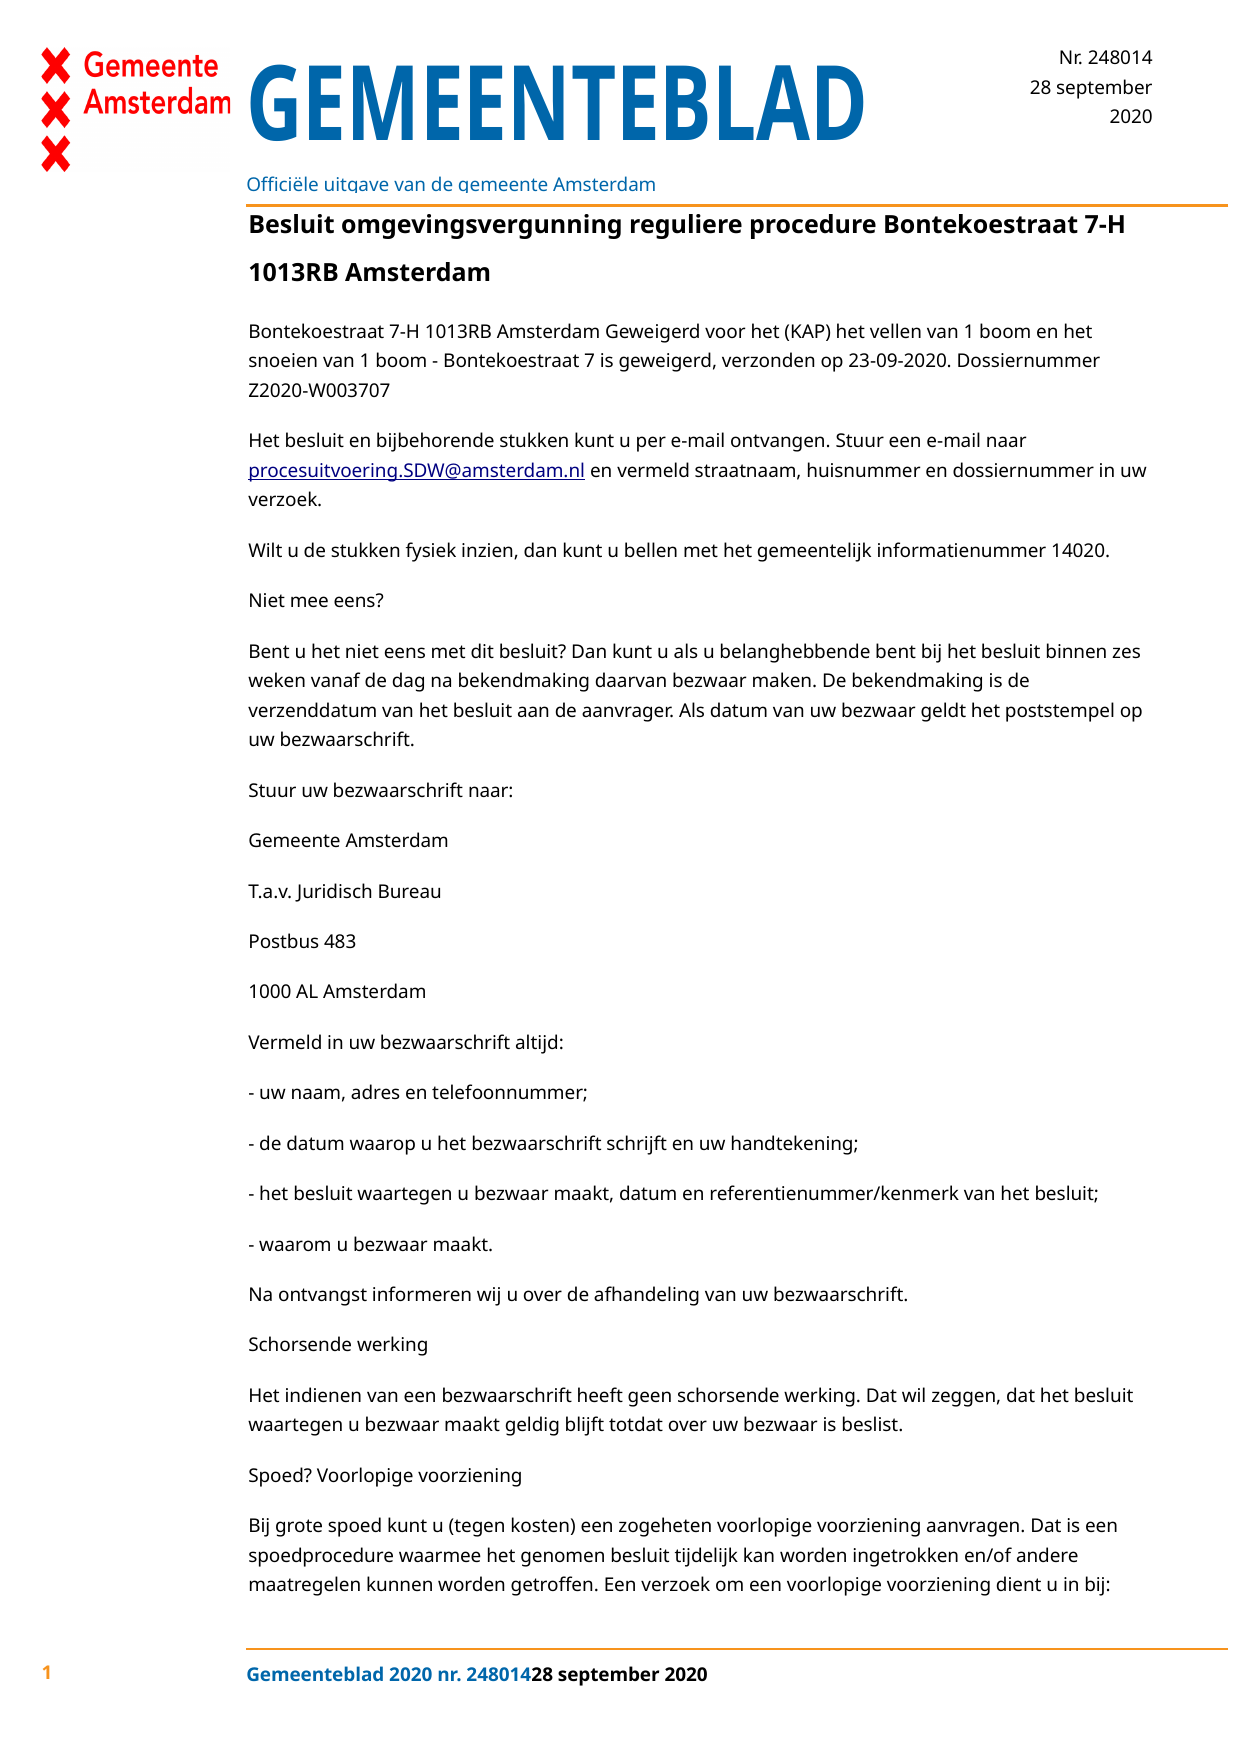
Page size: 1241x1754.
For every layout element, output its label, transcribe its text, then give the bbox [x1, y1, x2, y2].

text Vermeld in uw bezwaarschrift altijd: [248, 1029, 1152, 1055]
text - het besluit waartegen u bezwaar maakt, datum en referentienummer/kenmerk van het besluit; [248, 1180, 1152, 1206]
picture [41, 47, 231, 172]
text Gemeente Amsterdam [248, 827, 1152, 853]
text Spoed? Voorlopige voorziening [248, 1462, 1152, 1488]
text Bij grote spoed kunt u (tegen kosten) een zogeheten voorlopige voorziening aanvragen. Dat is een spoedprocedure waarmee het genomen besluit tijdelijk kan worden ingetrokken en/of andere maatregelen kunnen worden getroffen. Een verzoek om een voorlopige voorziening dient u in bij: [248, 1512, 1152, 1597]
text Het besluit en bijbehorende stukken kunt u per e-mail ontvangen. Stuur een e-mail naar procesuitvoering.SDW@amsterdam.nl en vermeld straatnaam, huisnummer en dossiernummer in uw verzoek. [248, 427, 1152, 512]
text Besluit omgevingsvergunning reguliere procedure Bontekoestraat 7-H 1013RB Amsterdam [248, 207, 1152, 288]
text Bent u het niet eens met dit besluit? Dan kunt u als u belanghebbende bent bij het besluit binnen zes weken vanaf de dag na bekendmaking daarvan bezwaar maken. De bekendmaking is de verzenddatum van het besluit aan de aanvrager. Als datum van uw bezwaar geldt het poststempel op uw bezwaarschrift. [248, 638, 1152, 752]
text Postbus 483 [248, 928, 1152, 954]
text Het indienen van een bezwaarschrift heeft geen schorsende werking. Dat wil zeggen, dat het besluit waartegen u bezwaar maakt geldig blijft totdat over uw bezwaar is beslist. [248, 1382, 1152, 1437]
text Niet mee eens? [248, 587, 1152, 613]
text Schorsende werking [248, 1332, 1152, 1357]
text - de datum waarop u het bezwaarschrift schrijft en uw handtekening; [248, 1130, 1152, 1156]
text T.a.v. Juridisch Bureau [248, 878, 1152, 904]
text Bontekoestraat 7-H 1013RB Amsterdam Geweigerd voor het (KAP) het vellen van 1 boom en het snoeien van 1 boom - Bontekoestraat 7 is geweigerd, verzonden op 23-09-2020. Dossiernummer Z2020-W003707 [248, 318, 1152, 403]
text Na ontvangst informeren wij u over de afhandeling van uw bezwaarschrift. [248, 1281, 1152, 1307]
text - waarom u bezwaar maakt. [248, 1231, 1152, 1257]
text Wilt u de stukken fysiek inzien, dan kunt u bellen met het gemeentelijk informatienummer 14020. [248, 537, 1152, 563]
text - uw naam, adres en telefoonnummer; [248, 1079, 1152, 1105]
text 1000 AL Amsterdam [248, 979, 1152, 1004]
text Stuur uw bezwaarschrift naar: [248, 777, 1152, 803]
